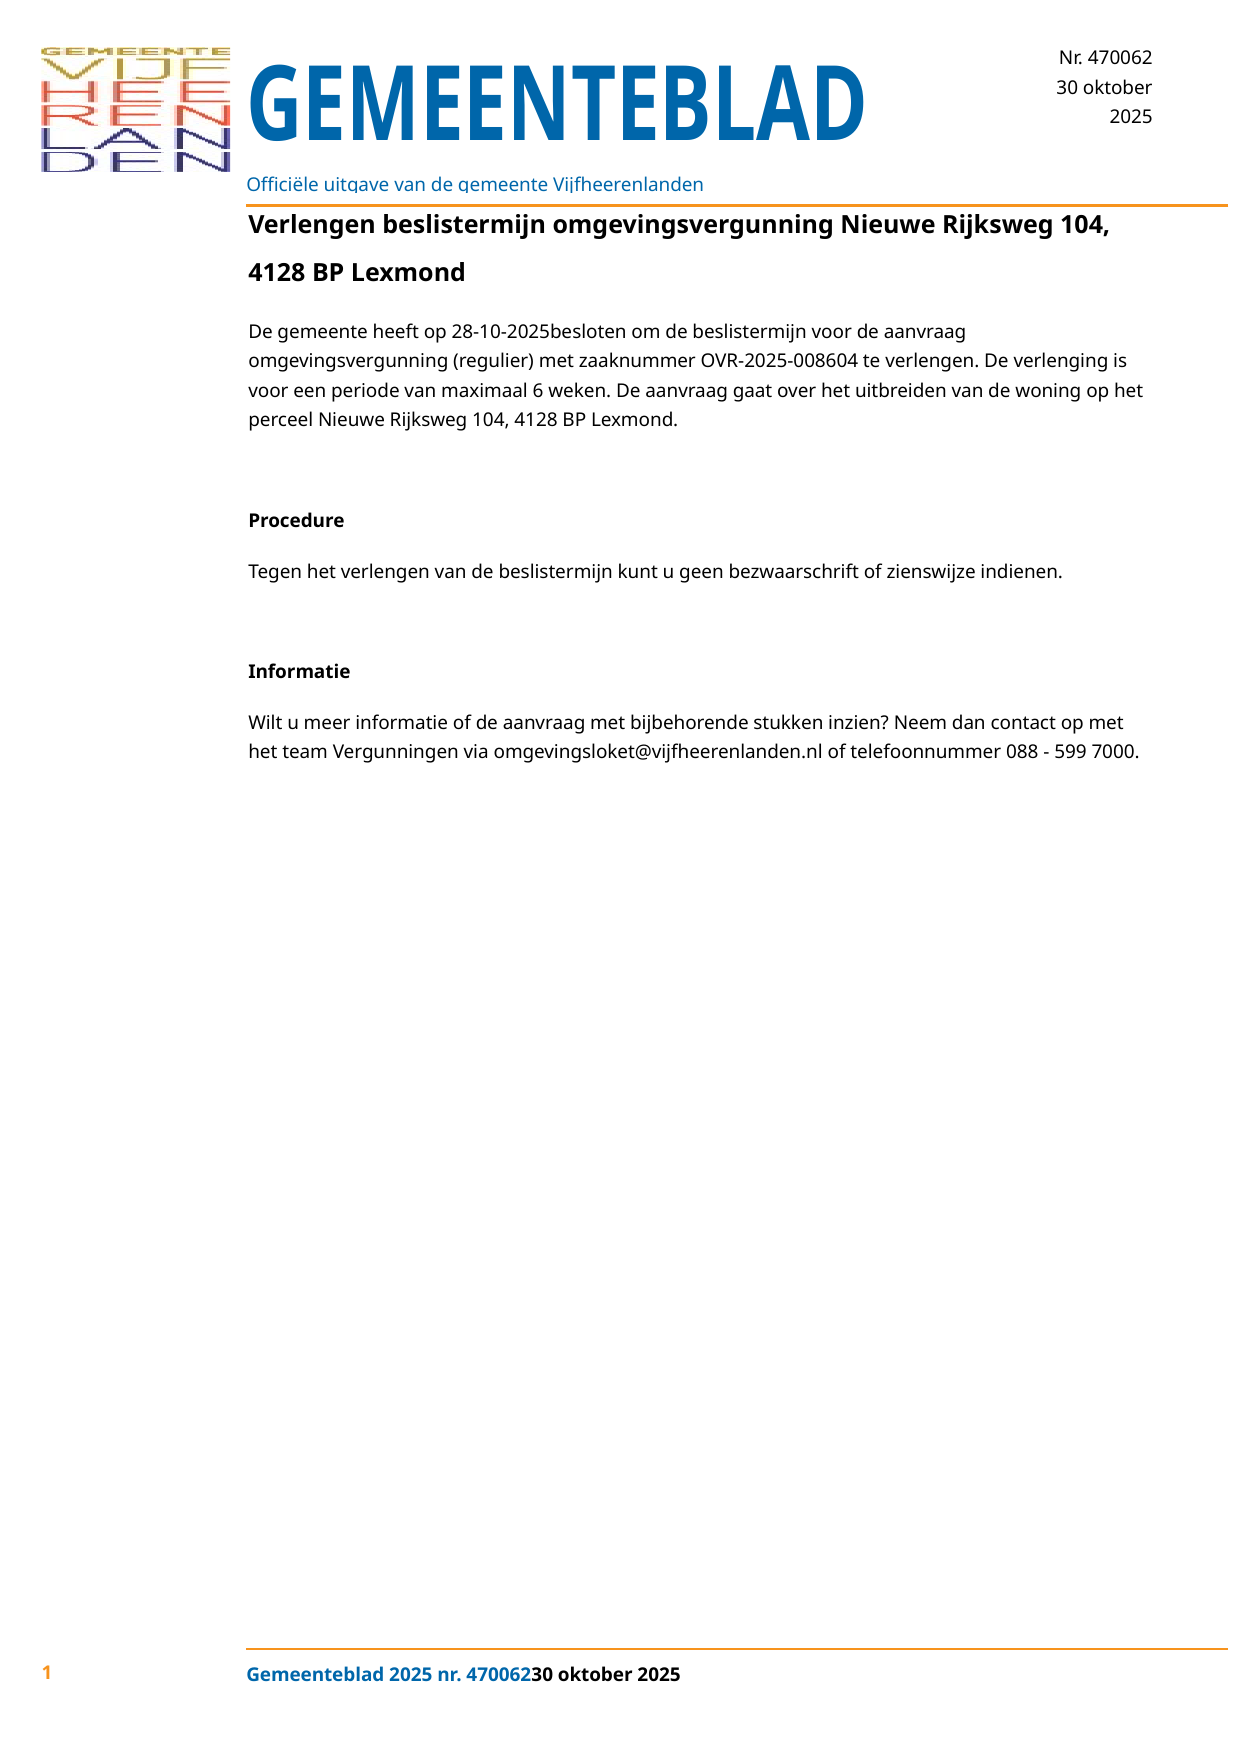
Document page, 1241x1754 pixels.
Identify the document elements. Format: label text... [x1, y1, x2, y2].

text De gemeente heeft op 28-10-2025besloten om de beslistermijn voor de aanvraag omgevingsvergunning (regulier) met zaaknummer OVR-2025-008604 te verlengen. De verlenging is voor een periode van maximaal 6 weken. De aanvraag gaat over het uitbreiden van de woning op het perceel Nieuwe Rijksweg 104, 4128 BP Lexmond. [248, 318, 1152, 432]
text Wilt u meer informatie of de aanvraag met bijbehorende stukken inzien? Neem dan contact op met het team Vergunningen via omgevingsloket@vijfheerenlanden.nl of telefoonnummer 088 - 599 7000. [248, 709, 1152, 764]
text Verlengen beslistermijn omgevingsvergunning Nieuwe Rijksweg 104, 4128 BP Lexmond [248, 207, 1152, 288]
text Informatie [248, 659, 1152, 684]
picture [41, 47, 231, 172]
text Tegen het verlengen van de beslistermijn kunt u geen bezwaarschrift of zienswijze indienen. [248, 558, 1152, 584]
text Procedure [248, 507, 1152, 533]
